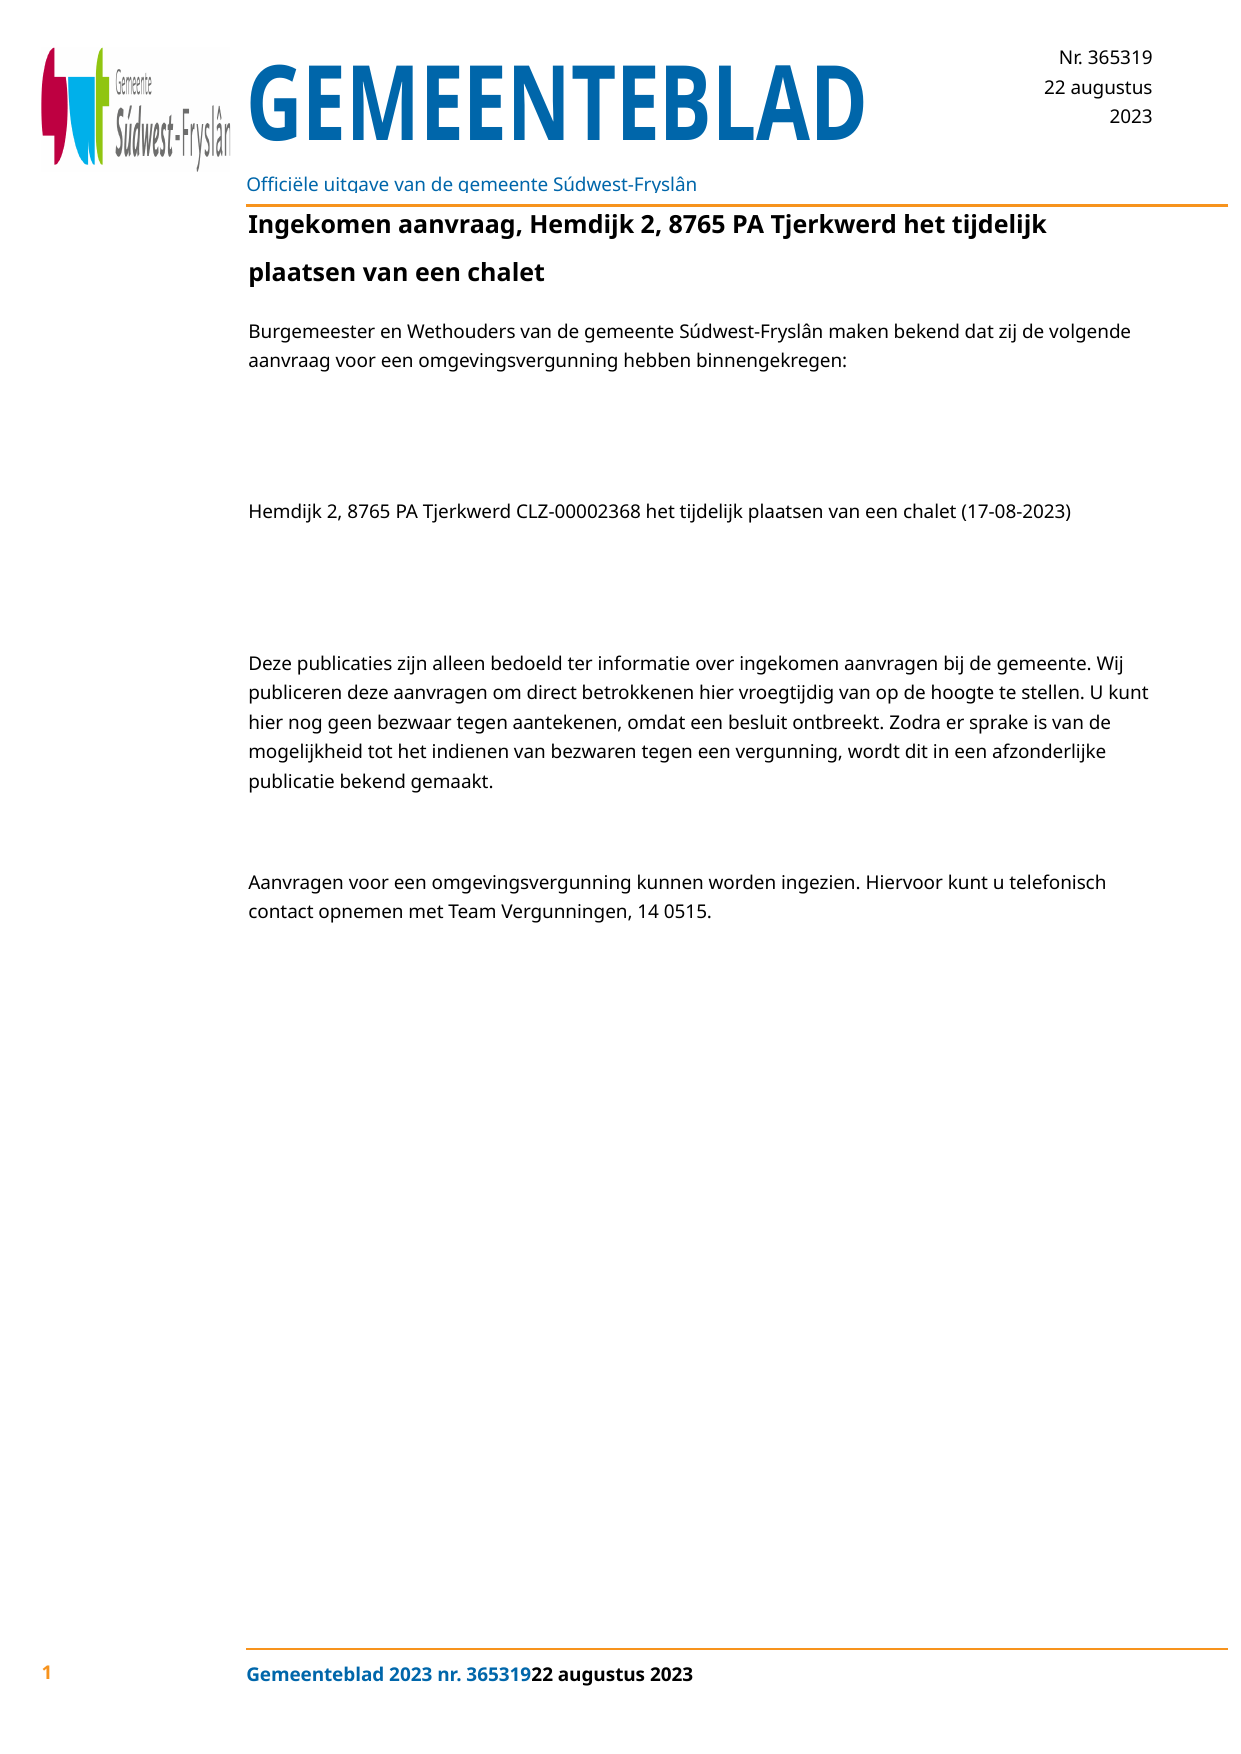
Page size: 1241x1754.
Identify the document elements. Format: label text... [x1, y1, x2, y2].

text Burgemeester en Wethouders van de gemeente Súdwest-Fryslân maken bekend dat zij de volgende aanvraag voor een omgevingsvergunning hebben binnengekregen: [248, 318, 1152, 373]
text Hemdijk 2, 8765 PA Tjerkwerd CLZ-00002368 het tijdelijk plaatsen van een chalet (17-08-2023) [248, 499, 1152, 524]
text Deze publicaties zijn alleen bedoeld ter informatie over ingekomen aanvragen bij de gemeente. Wij publiceren deze aanvragen om direct betrokkenen hier vroegtijdig van op de hoogte te stellen. U kunt hier nog geen bezwaar tegen aantekenen, omdat een besluit ontbreekt. Zodra er sprake is van de mogelijkheid tot het indienen van bezwaren tegen een vergunning, wordt dit in een afzonderlijke publicatie bekend gemaakt. [248, 650, 1152, 794]
picture [41, 47, 231, 172]
text Ingekomen aanvraag, Hemdijk 2, 8765 PA Tjerkwerd het tijdelijk plaatsen van een chalet [248, 207, 1152, 288]
text Aanvragen voor een omgevingsvergunning kunnen worden ingezien. Hiervoor kunt u telefonisch contact opnemen met Team Vergunningen, 14 0515. [248, 869, 1152, 924]
